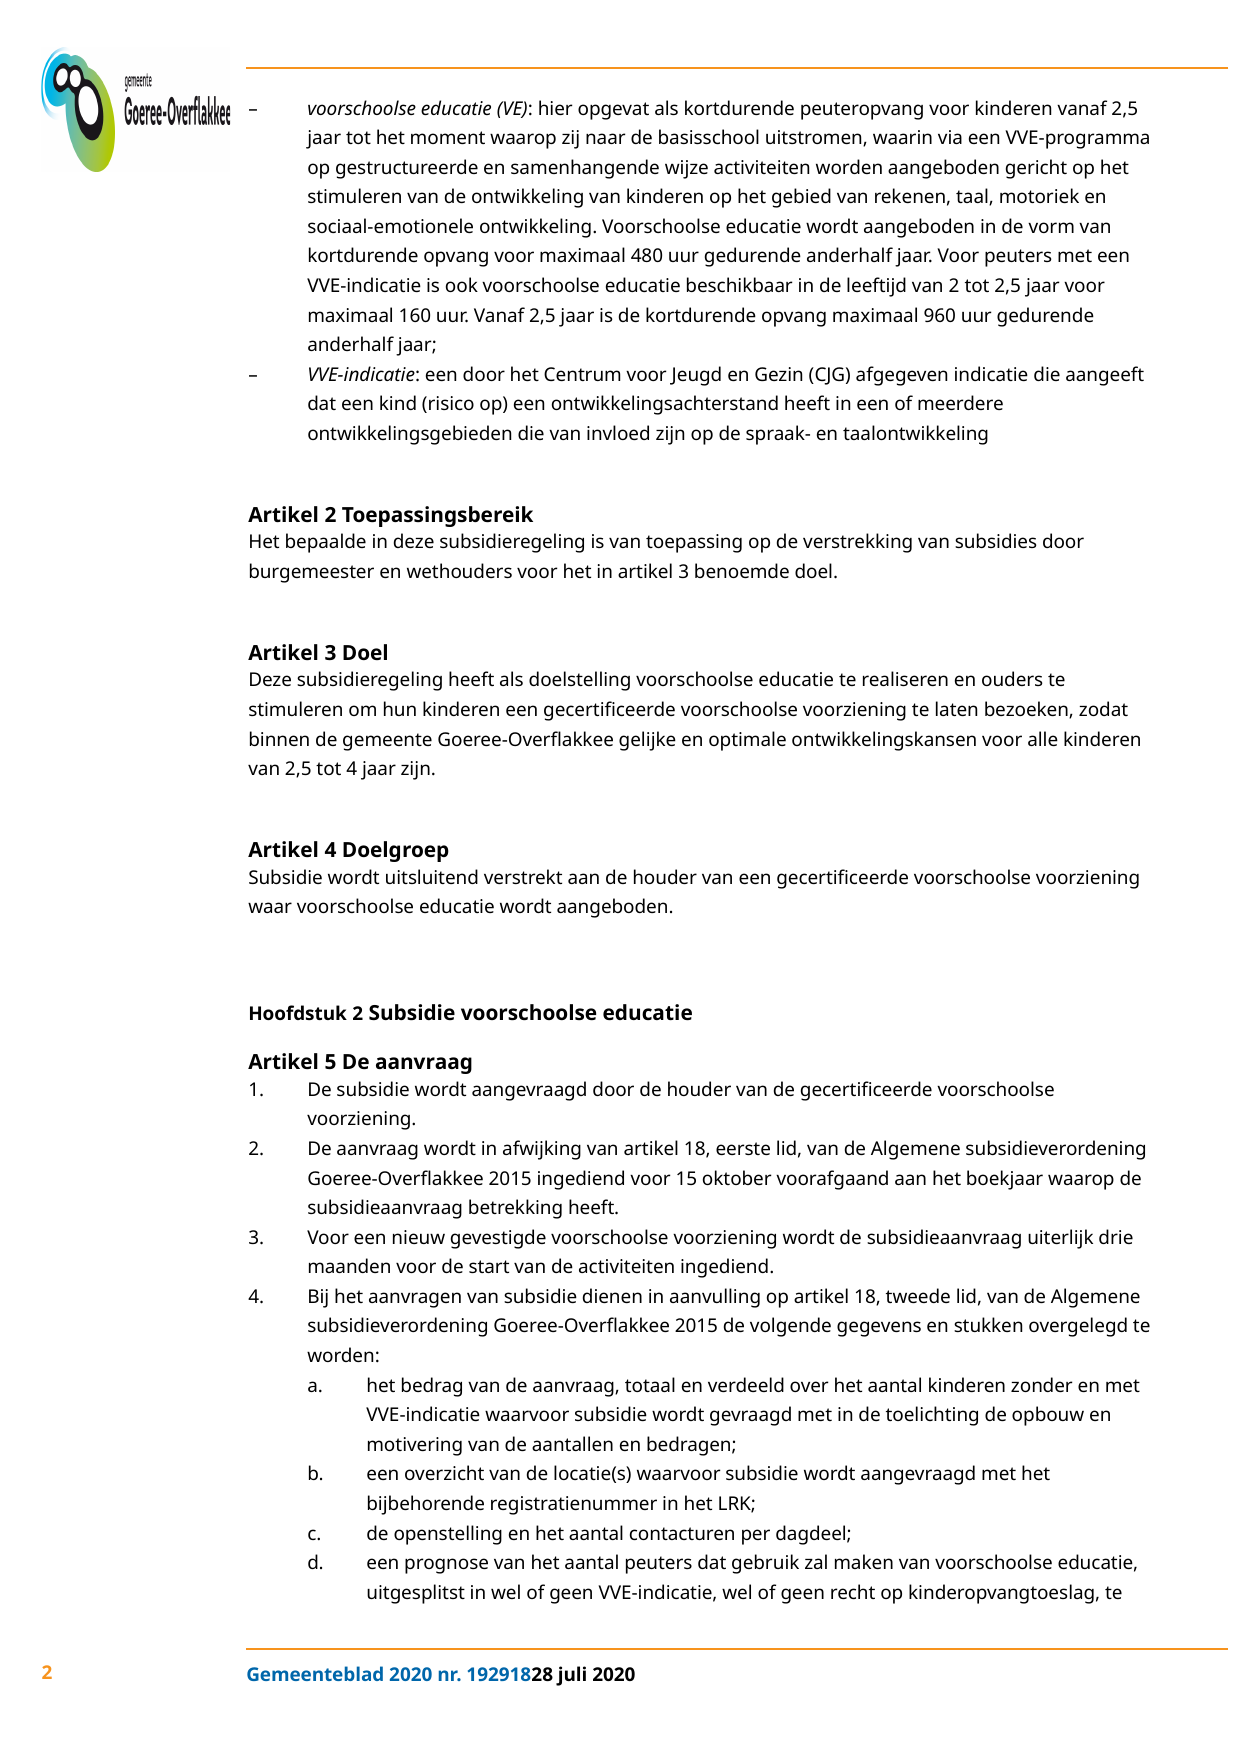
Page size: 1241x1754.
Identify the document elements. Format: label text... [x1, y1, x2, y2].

text Artikel 4 Doelgroep [248, 835, 1152, 864]
text Artikel 5 De aanvraag [248, 1047, 1152, 1076]
list een overzicht van de locatie(s) waarvoor subsidie wordt aangevraagd met het bijbehorende registratienummer in het LRK; [307, 1461, 1152, 1516]
list Bij het aanvragen van subsidie dienen in aanvulling op artikel 18, tweede lid, van de Algemene subsidieverordening Goeree-Overflakkee 2015 de volgende gegevens en stukken overgelegd te worden: [248, 1283, 1152, 1368]
text Artikel 2 Toepassingsbereik [248, 500, 1152, 529]
list De subsidie wordt aangevraagd door de houder van de gecertificeerde voorschoolse voorziening. [248, 1076, 1152, 1131]
list een prognose van het aantal peuters dat gebruik zal maken van voorschoolse educatie, uitgesplitst in wel of geen VVE-indicatie, wel of geen recht op kinderopvangtoeslag, te [307, 1549, 1152, 1604]
text Artikel 3 Doel [248, 638, 1152, 667]
picture [41, 47, 231, 172]
list De aanvraag wordt in afwijking van artikel 18, eerste lid, van de Algemene subsidieverordening Goeree-Overflakkee 2015 ingediend voor 15 oktober voorafgaand aan het boekjaar waarop de subsidieaanvraag betrekking heeft. [248, 1135, 1152, 1220]
list Voor een nieuw gevestigde voorschoolse voorziening wordt de subsidieaanvraag uiterlijk drie maanden voor de start van de activiteiten ingediend. [248, 1224, 1152, 1279]
text Deze subsidieregeling heeft als doelstelling voorschoolse educatie te realiseren en ouders te stimuleren om hun kinderen een gecertificeerde voorschoolse voorziening te laten bezoeken, zodat binnen de gemeente Goeree-Overflakkee gelijke en optimale ontwikkelingskansen voor alle kinderen van 2,5 tot 4 jaar zijn. [248, 667, 1152, 781]
list VVE-indicatie: een door het Centrum voor Jeugd en Gezin (CJG) afgegeven indicatie die aangeeft dat een kind (risico op) een ontwikkelingsachterstand heeft in een of meerdere ontwikkelingsgebieden die van invloed zijn op de spraak- en taalontwikkeling [248, 361, 1152, 446]
list het bedrag van de aanvraag, totaal en verdeeld over het aantal kinderen zonder en met VVE-indicatie waarvoor subsidie wordt gevraagd met in de toelichting de opbouw en motivering van de aantallen en bedragen; [307, 1372, 1152, 1457]
list de openstelling en het aantal contacturen per dagdeel; [307, 1520, 1152, 1545]
text Hoofdstuk 2 Subsidie voorschoolse educatie [248, 998, 1152, 1027]
text Subsidie wordt uitsluitend verstrekt aan de houder van een gecertificeerde voorschoolse voorziening waar voorschoolse educatie wordt aangeboden. [248, 864, 1152, 919]
text Het bepaalde in deze subsidieregeling is van toepassing op de verstrekking van subsidies door burgemeester en wethouders voor het in artikel 3 benoemde doel. [248, 529, 1152, 584]
list voorschoolse educatie (VE): hier opgevat als kortdurende peuteropvang voor kinderen vanaf 2,5 jaar tot het moment waarop zij naar de basisschool uitstromen, waarin via een VVE-programma op gestructureerde en samenhangende wijze activiteiten worden aangeboden gericht op het stimuleren van de ontwikkeling van kinderen op het gebied van rekenen, taal, motoriek en sociaal-emotionele ontwikkeling. Voorschoolse educatie wordt aangeboden in de vorm van kortdurende opvang voor maximaal 480 uur gedurende anderhalf jaar. Voor peuters met een VVE-indicatie is ook voorschoolse educatie beschikbaar in de leeftijd van 2 tot 2,5 jaar voor maximaal 160 uur. Vanaf 2,5 jaar is de kortdurende opvang maximaal 960 uur gedurende anderhalf jaar; [248, 95, 1152, 357]
